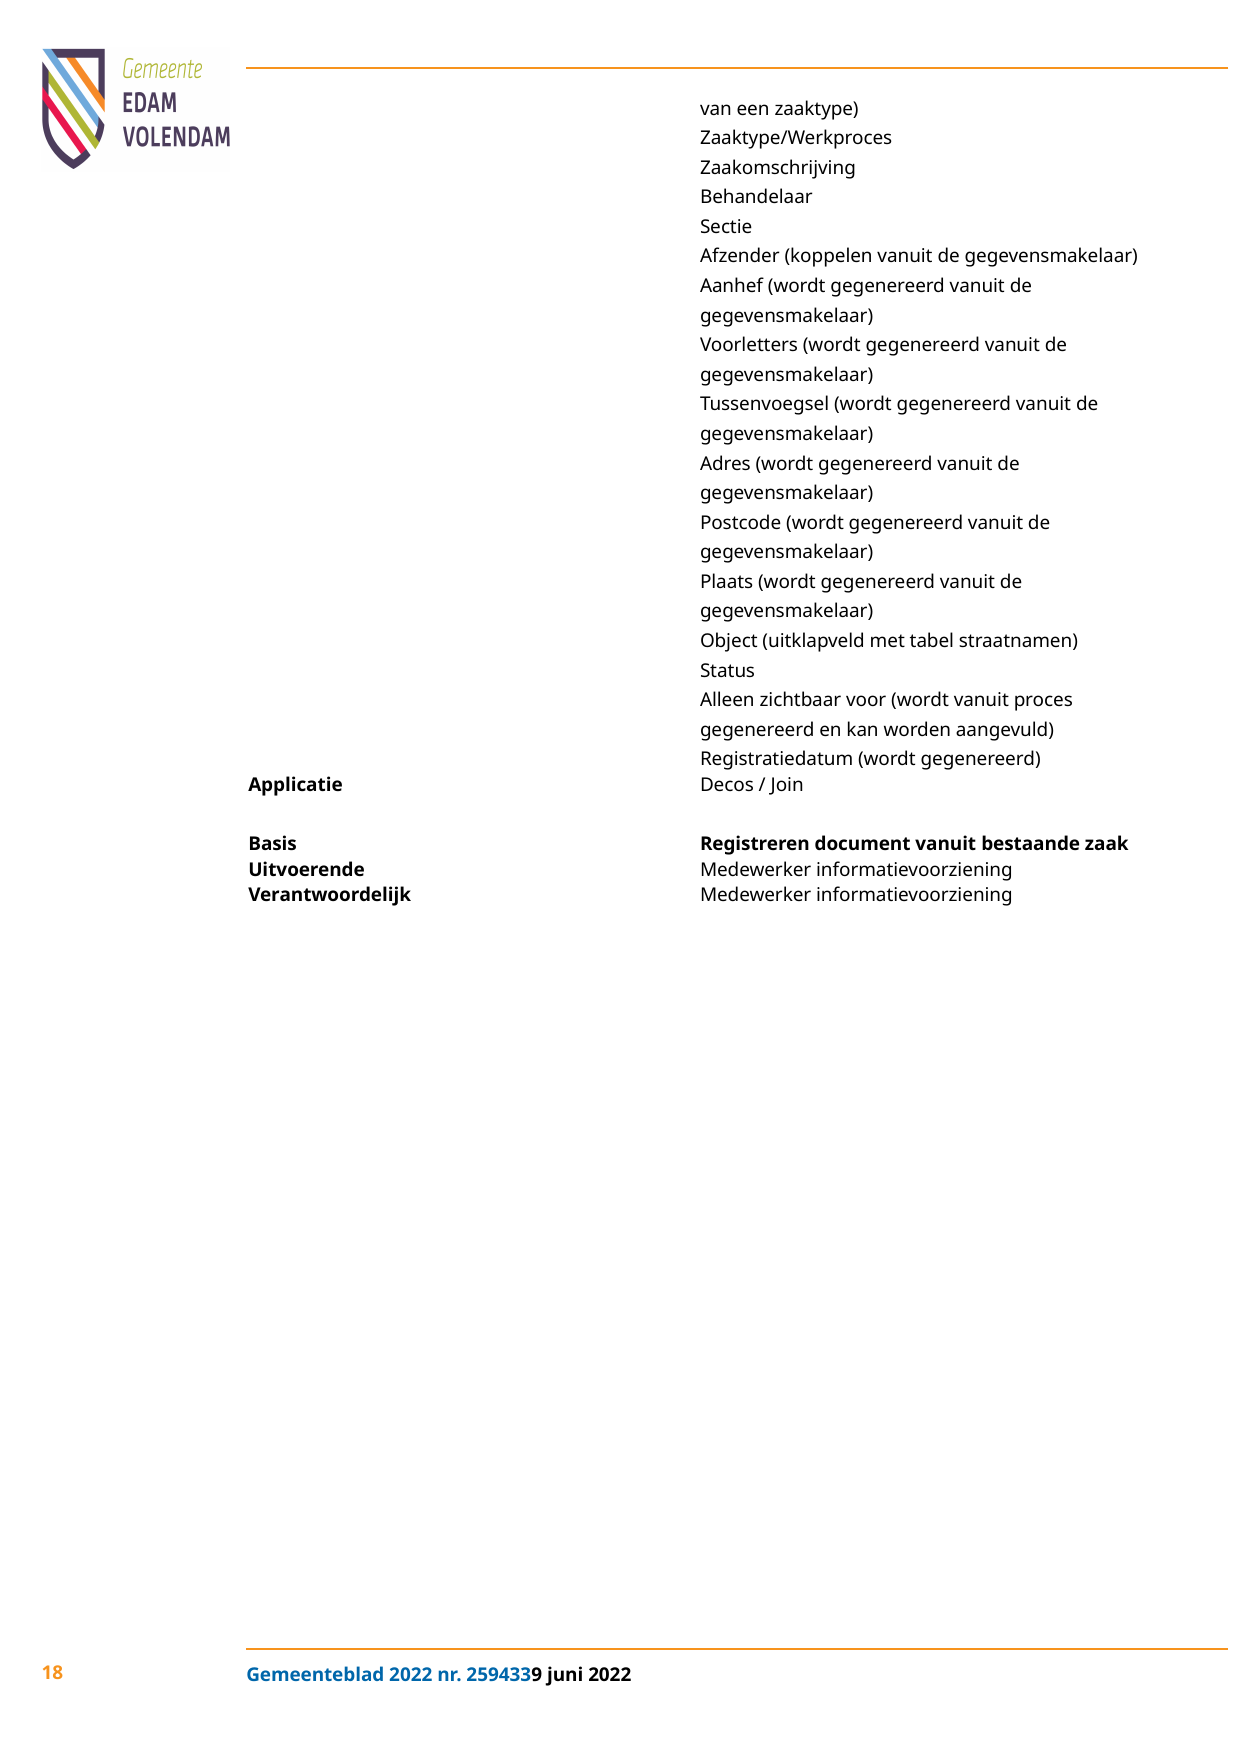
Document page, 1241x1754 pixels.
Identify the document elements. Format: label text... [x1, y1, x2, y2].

table_cell [248, 95, 700, 771]
table_cell Applicatie [248, 771, 700, 797]
table_cell Medewerker informatievoorziening [700, 881, 1152, 907]
table_header Basis [248, 830, 700, 856]
table_header Registreren document vanuit bestaande zaak [700, 830, 1152, 856]
table_cell Verantwoordelijk [248, 881, 700, 907]
picture [41, 47, 231, 172]
table_cell Medewerker informatievoorziening [700, 856, 1152, 881]
table_cell Decos / Join [700, 771, 1152, 797]
table_cell van een zaaktype) Zaaktype/Werkproces Zaakomschrijving Behandelaar Sectie Afzender (koppelen vanuit de gegevensmakelaar) Aanhef (wordt gegenereerd vanuit de gegevensmakelaar) Voorletters (wordt gegenereerd vanuit de gegevensmakelaar) Tussenvoegsel (wordt gegenereerd vanuit de gegevensmakelaar) Adres (wordt gegenereerd vanuit de gegevensmakelaar) Postcode (wordt gegenereerd vanuit de gegevensmakelaar) Plaats (wordt gegenereerd vanuit de gegevensmakelaar) Object (uitklapveld met tabel straatnamen) Status Alleen zichtbaar voor (wordt vanuit proces gegenereerd en kan worden aangevuld) Registratiedatum (wordt gegenereerd) [700, 95, 1152, 771]
table_cell Uitvoerende [248, 856, 700, 881]
